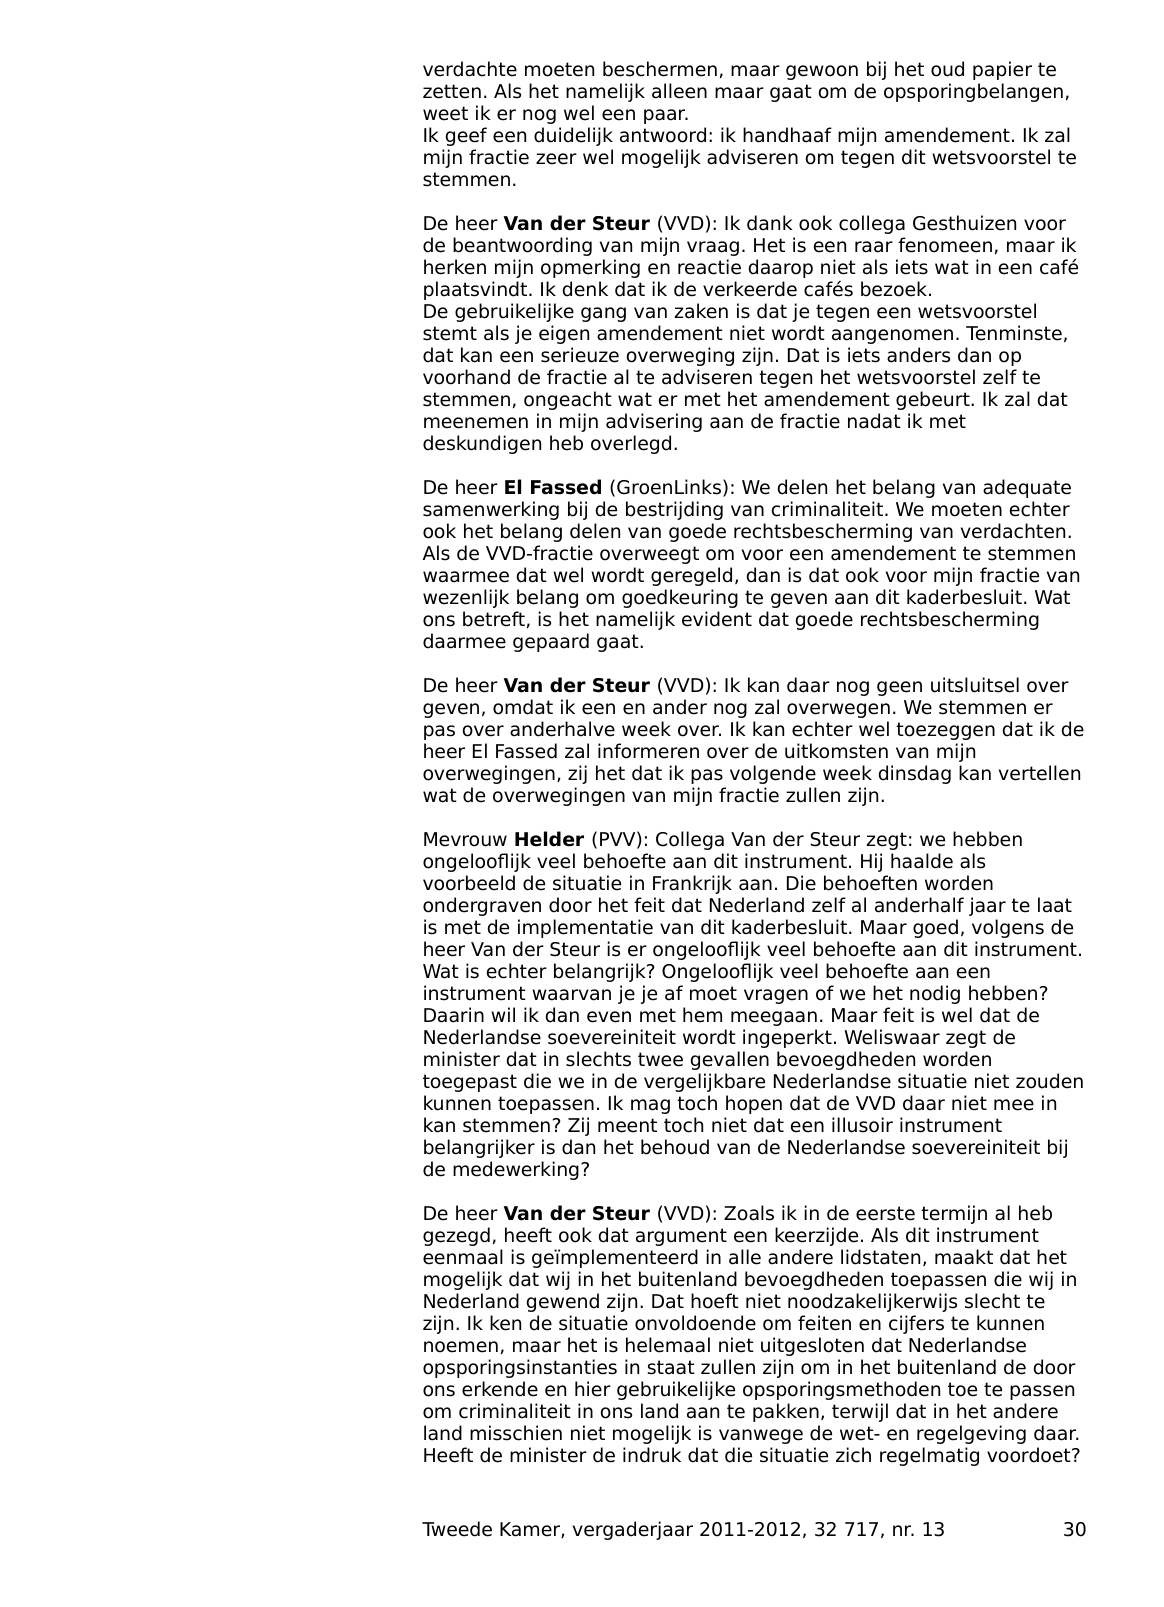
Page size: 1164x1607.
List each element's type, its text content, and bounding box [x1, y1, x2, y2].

text De heer El Fassed (GroenLinks): We delen het belang van adequate samenwerking bij de bestrijding van criminaliteit. We moeten echter ook het belang delen van goede rechtsbescherming van verdachten. Als de VVD-fractie overweegt om voor een amendement te stemmen waarmee dat wel wordt geregeld, dan is dat ook voor mijn fractie van wezenlijk belang om goedkeuring te geven aan dit kaderbesluit. Wat ons betreft, is het namelijk evident dat goede rechtsbescherming daarmee gepaard gaat. [422, 477, 1087, 653]
text De heer Van der Steur (VVD): Ik dank ook collega Gesthuizen voor de beantwoording van mijn vraag. Het is een raar fenomeen, maar ik herken mijn opmerking en reactie daarop niet als iets wat in een café plaatsvindt. Ik denk dat ik de verkeerde cafés bezoek. [422, 213, 1087, 301]
text Mevrouw Helder (PVV): Collega Van der Steur zegt: we hebben ongelooflijk veel behoefte aan dit instrument. Hij haalde als voorbeeld de situatie in Frankrijk aan. Die behoeften worden ondergraven door het feit dat Nederland zelf al anderhalf jaar te laat is met de implementatie van dit kaderbesluit. Maar goed, volgens de heer Van der Steur is er ongelooflijk veel behoefte aan dit instrument. Wat is echter belangrijk? Ongelooflijk veel behoefte aan een instrument waarvan je je af moet vragen of we het nodig hebben? Daarin wil ik dan even met hem meegaan. Maar feit is wel dat de Nederlandse soevereiniteit wordt ingeperkt. Weliswaar zegt de minister dat in slechts twee gevallen bevoegdheden worden toegepast die we in de vergelijkbare Nederlandse situatie niet zouden kunnen toepassen. Ik mag toch hopen dat de VVD daar niet mee in kan stemmen? Zij meent toch niet dat een illusoir instrument belangrijker is dan het behoud van de Nederlandse soevereiniteit bij de medewerking? [422, 829, 1087, 1181]
text verdachte moeten beschermen, maar gewoon bij het oud papier te zetten. Als het namelijk alleen maar gaat om de opsporingbelangen, weet ik er nog wel een paar. [422, 59, 1087, 125]
text De heer Van der Steur (VVD): Zoals ik in de eerste termijn al heb gezegd, heeft ook dat argument een keerzijde. Als dit instrument eenmaal is geïmplementeerd in alle andere lidstaten, maakt dat het mogelijk dat wij in het buitenland bevoegdheden toepassen die wij in Nederland gewend zijn. Dat hoeft niet noodzakelijkerwijs slecht te zijn. Ik ken de situatie onvoldoende om feiten en cijfers te kunnen noemen, maar het is helemaal niet uitgesloten dat Nederlandse opsporingsinstanties in staat zullen zijn om in het buitenland de door ons erkende en hier gebruikelijke opsporingsmethoden toe te passen om criminaliteit in ons land aan te pakken, terwijl dat in het andere land misschien niet mogelijk is vanwege de wet- en regelgeving daar. Heeft de minister de indruk dat die situatie zich regelmatig voordoet? [422, 1203, 1087, 1467]
text Ik geef een duidelijk antwoord: ik handhaaf mijn amendement. Ik zal mijn fractie zeer wel mogelijk adviseren om tegen dit wetsvoorstel te stemmen. [422, 125, 1087, 191]
text De heer Van der Steur (VVD): Ik kan daar nog geen uitsluitsel over geven, omdat ik een en ander nog zal overwegen. We stemmen er pas over anderhalve week over. Ik kan echter wel toezeggen dat ik de heer El Fassed zal informeren over de uitkomsten van mijn overwegingen, zij het dat ik pas volgende week dinsdag kan vertellen wat de overwegingen van mijn fractie zullen zijn. [422, 675, 1087, 807]
text De gebruikelijke gang van zaken is dat je tegen een wetsvoorstel stemt als je eigen amendement niet wordt aangenomen. Tenminste, dat kan een serieuze overweging zijn. Dat is iets anders dan op voorhand de fractie al te adviseren tegen het wetsvoorstel zelf te stemmen, ongeacht wat er met het amendement gebeurt. Ik zal dat meenemen in mijn advisering aan de fractie nadat ik met deskundigen heb overlegd. [422, 301, 1087, 455]
